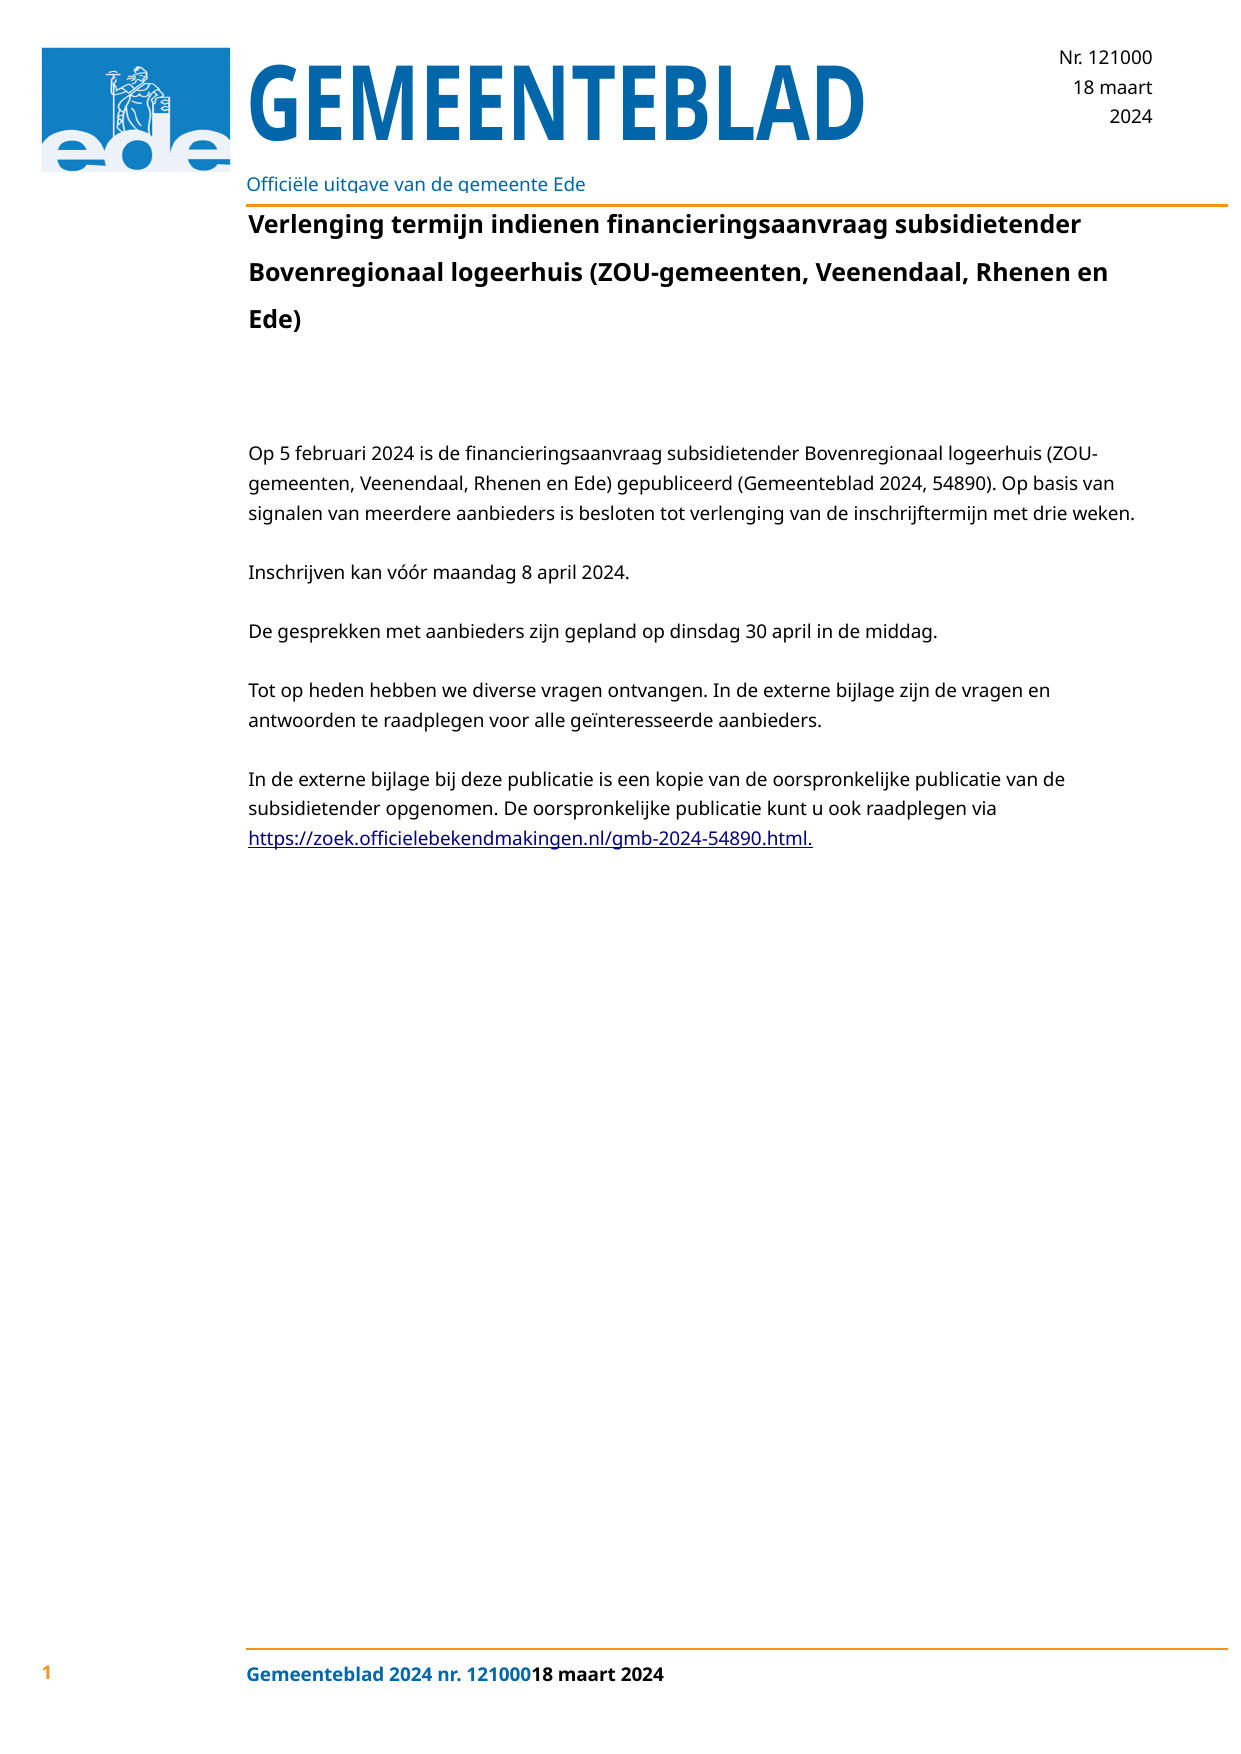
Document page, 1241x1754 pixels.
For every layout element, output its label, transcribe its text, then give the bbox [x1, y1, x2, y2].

text In de externe bijlage bij deze publicatie is een kopie van de oorspronkelijke publicatie van de subsidietender opgenomen. De oorspronkelijke publicatie kunt u ook raadplegen via https://zoek.officielebekendmakingen.nl/gmb-2024-54890.html. [248, 766, 1152, 851]
text Op 5 februari 2024 is de financieringsaanvraag subsidietender Bovenregionaal logeerhuis (ZOU-gemeenten, Veenendaal, Rhenen en Ede) gepubliceerd (Gemeenteblad 2024, 54890). Op basis van signalen van meerdere aanbieders is besloten tot verlenging van de inschrijftermijn met drie weken. [248, 441, 1152, 525]
text De gesprekken met aanbieders zijn gepland op dinsdag 30 april in de middag. [248, 618, 1152, 644]
picture [41, 47, 231, 172]
text Verlenging termijn indienen financieringsaanvraag subsidietender Bovenregionaal logeerhuis (ZOU-gemeenten, Veenendaal, Rhenen en Ede) [248, 207, 1152, 336]
text Inschrijven kan vóór maandag 8 april 2024. [248, 559, 1152, 584]
text Tot op heden hebben we diverse vragen ontvangen. In de externe bijlage zijn de vragen en antwoorden te raadplegen voor alle geïnteresseerde aanbieders. [248, 677, 1152, 732]
